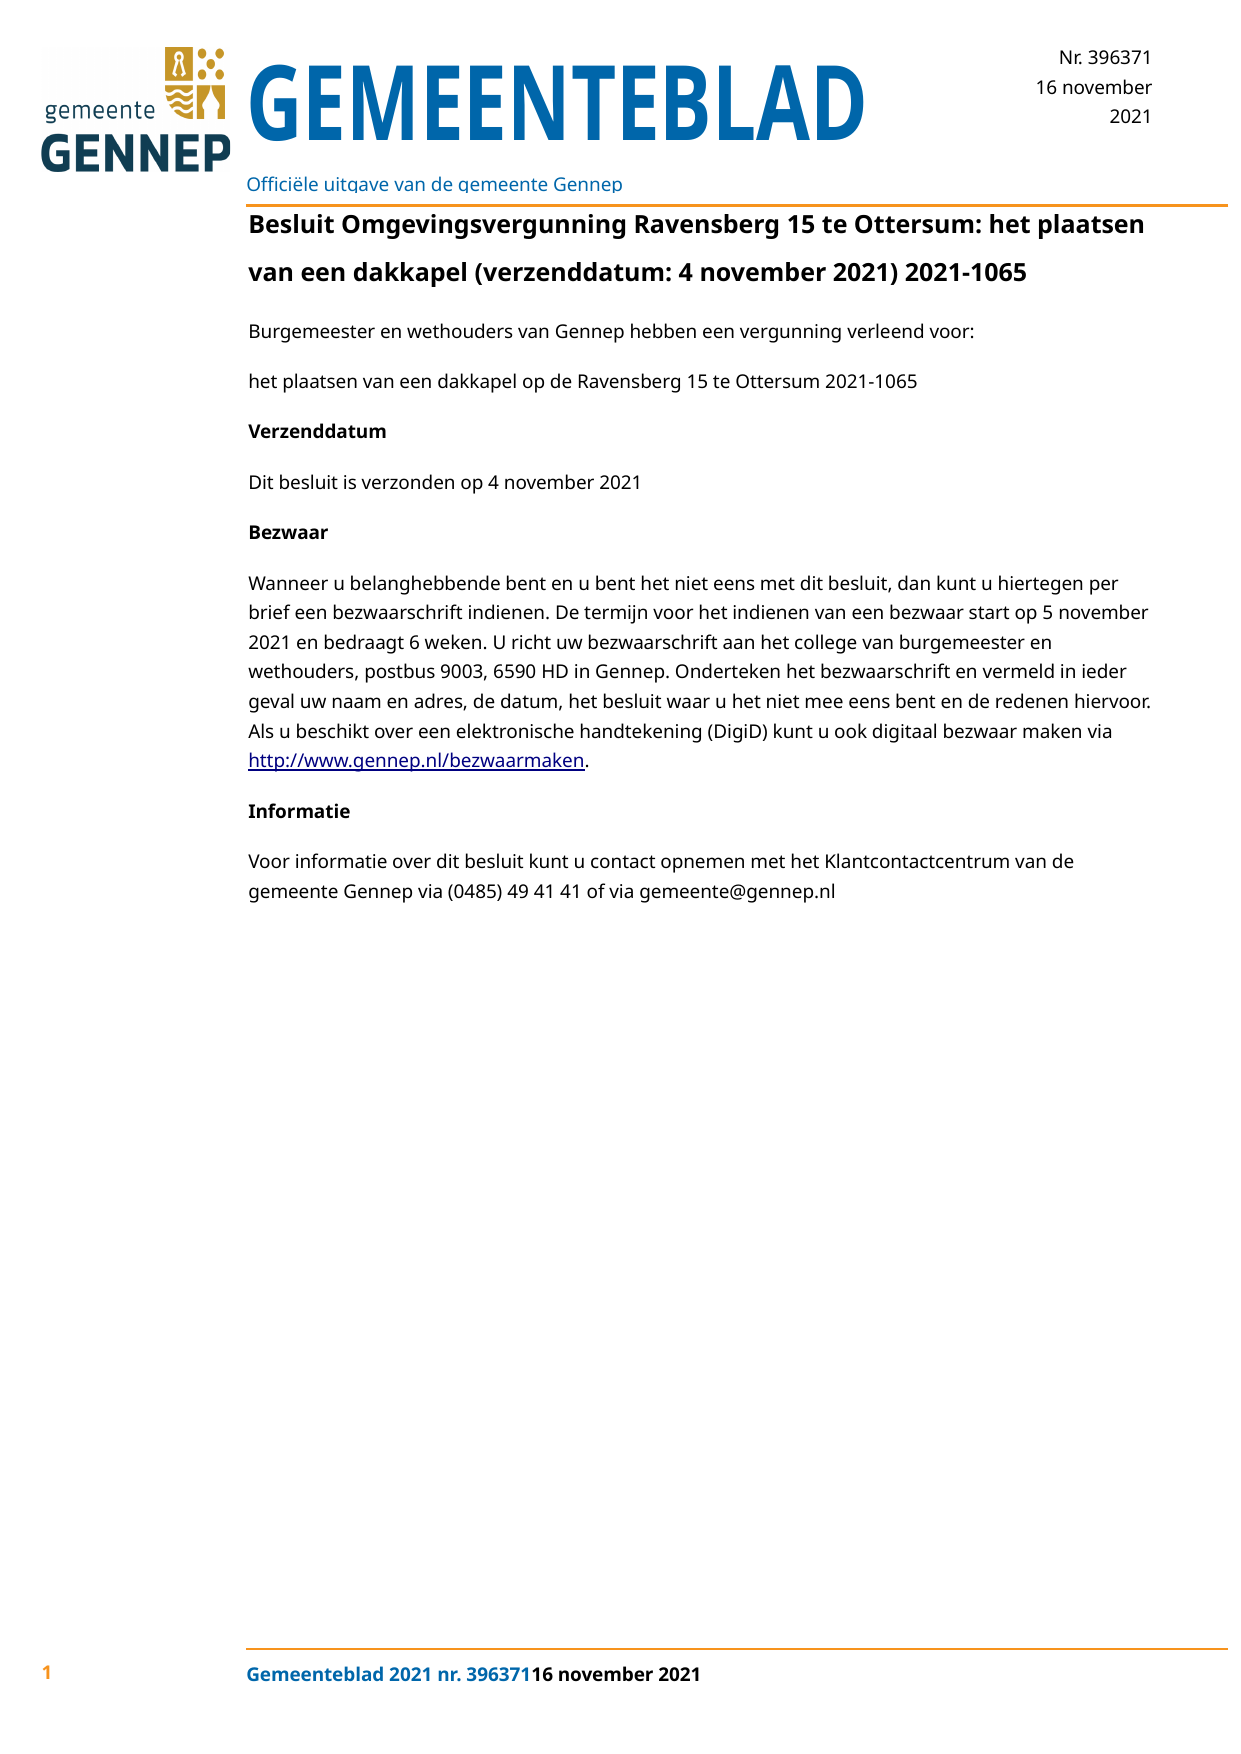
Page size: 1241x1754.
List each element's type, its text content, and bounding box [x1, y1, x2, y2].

text Bezwaar [248, 519, 1152, 545]
text Voor informatie over dit besluit kunt u contact opnemen met het Klantcontactcentrum van de gemeente Gennep via (0485) 49 41 41 of via gemeente@gennep.nl [248, 848, 1152, 904]
text Besluit Omgevingsvergunning Ravensberg 15 te Ottersum: het plaatsen van een dakkapel (verzenddatum: 4 november 2021) 2021-1065 [248, 207, 1152, 288]
text Dit besluit is verzonden op 4 november 2021 [248, 469, 1152, 495]
text Wanneer u belanghebbende bent en u bent het niet eens met dit besluit, dan kunt u hiertegen per brief een bezwaarschrift indienen. De termijn voor het indienen van een bezwaar start op 5 november 2021 en bedraagt 6 weken. U richt uw bezwaarschrift aan het college van burgemeester en wethouders, postbus 9003, 6590 HD in Gennep. Onderteken het bezwaarschrift en vermeld in ieder geval uw naam en adres, de datum, het besluit waar u het niet mee eens bent en de redenen hiervoor. Als u beschikt over een elektronische handtekening (DigiD) kunt u ook digitaal bezwaar maken via http://www.gennep.nl/bezwaarmaken. [248, 570, 1152, 773]
picture [41, 47, 231, 172]
text Verzenddatum [248, 419, 1152, 444]
text Burgemeester en wethouders van Gennep hebben een vergunning verleend voor: [248, 318, 1152, 344]
text het plaatsen van een dakkapel op de Ravensberg 15 te Ottersum 2021-1065 [248, 368, 1152, 394]
text Informatie [248, 798, 1152, 824]
